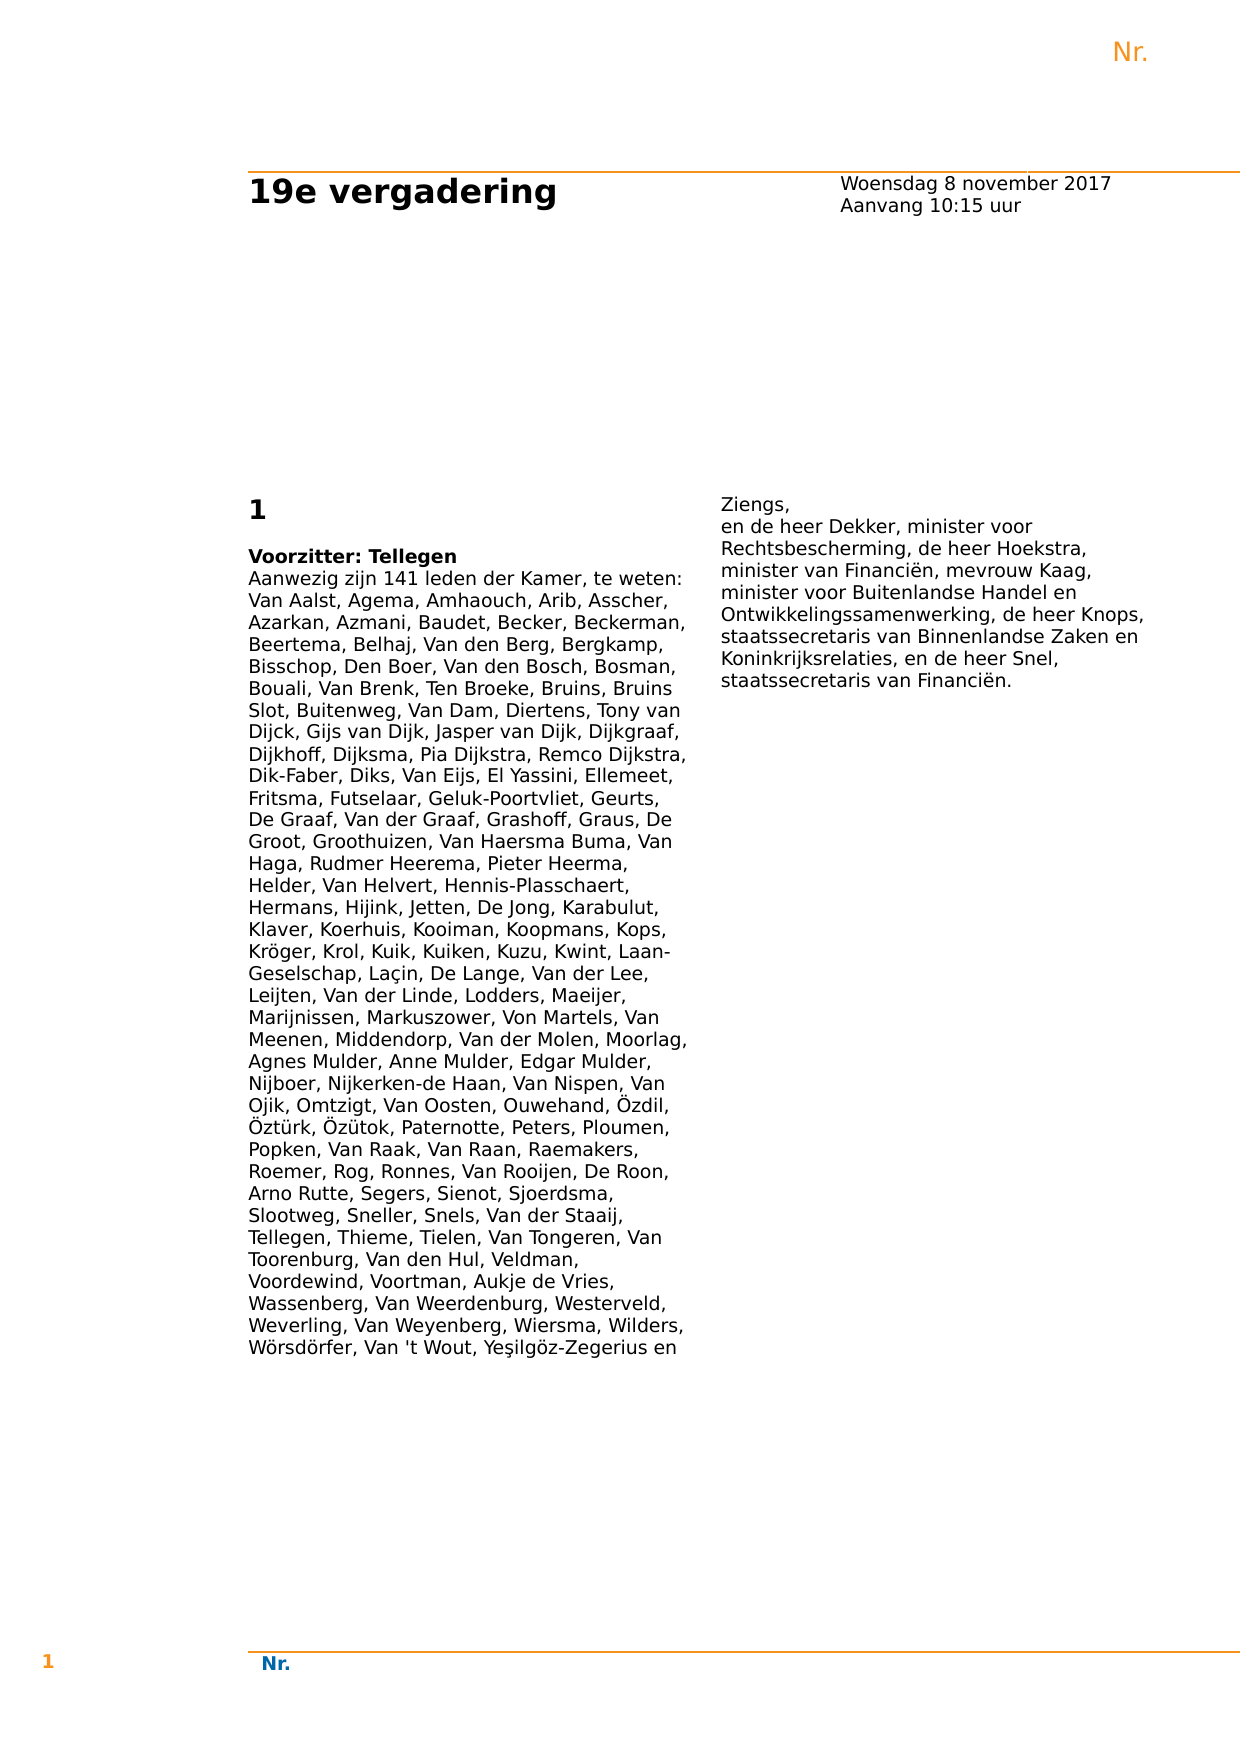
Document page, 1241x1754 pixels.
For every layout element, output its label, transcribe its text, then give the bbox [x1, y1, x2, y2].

text Aanwezig zijn 141 leden der Kamer, te weten: [248, 568, 691, 589]
table_header 19e vergadering [248, 173, 840, 217]
table_header Woensdag 8 november 2017 [840, 173, 1163, 195]
title 1 [248, 494, 691, 526]
text Van Aalst, Agema, Amhaouch, Arib, Asscher, Azarkan, Azmani, Baudet, Becker, Beckerman, Beertema, Belhaj, Van den Berg, Bergkamp, Bisschop, Den Boer, Van den Bosch, Bosman, Bouali, Van Brenk, Ten Broeke, Bruins, Bruins Slot, Buitenweg, Van Dam, Diertens, Tony van Dijck, Gijs van Dijk, Jasper van Dijk, Dijkgraaf, Dijkhoff, Dijksma, Pia Dijkstra, Remco Dijkstra, Dik-Faber, Diks, Van Eijs, El Yassini, Ellemeet, Fritsma, Futselaar, Geluk-Poortvliet, Geurts, De Graaf, Van der Graaf, Grashoff, Graus, De Groot, Groothuizen, Van Haersma Buma, Van Haga, Rudmer Heerema, Pieter Heerma, Helder, Van Helvert, Hennis-Plasschaert, Hermans, Hijink, Jetten, De Jong, Karabulut, Klaver, Koerhuis, Kooiman, Koopmans, Kops, Kröger, Krol, Kuik, Kuiken, Kuzu, Kwint, Laan-Geselschap, Laçin, De Lange, Van der Lee, Leijten, Van der Linde, Lodders, Maeijer, Marijnissen, Markuszower, Von Martels, Van Meenen, Middendorp, Van der Molen, Moorlag, Agnes Mulder, Anne Mulder, Edgar Mulder, Nijboer, Nijkerken-de Haan, Van Nispen, Van Ojik, Omtzigt, Van Oosten, Ouwehand, Özdil, Öztürk, Özütok, Paternotte, Peters, Ploumen, Popken, Van Raak, Van Raan, Raemakers, Roemer, Rog, Ronnes, Van Rooijen, De Roon, Arno Rutte, Segers, Sienot, Sjoerdsma, Slootweg, Sneller, Snels, Van der Staaij, Tellegen, Thieme, Tielen, Van Tongeren, Van Toorenburg, Van den Hul, Veldman, Voordewind, Voortman, Aukje de Vries, Wassenberg, Van Weerdenburg, Westerveld, Weverling, Van Weyenberg, Wiersma, Wilders, Wörsdörfer, Van 't Wout, Yeşilgöz-Zegerius en [248, 589, 691, 1359]
text en de heer Dekker, minister voor Rechtsbescherming, de heer Hoekstra, minister van Financiën, mevrouw Kaag, minister voor Buitenlandse Handel en Ontwikkelingssamenwerking, de heer Knops, staatssecretaris van Binnenlandse Zaken en Koninkrijksrelaties, en de heer Snel, staatssecretaris van Financiën. [721, 516, 1163, 692]
table_cell Aanvang 10:15 uur [840, 195, 1163, 217]
text Voorzitter: Tellegen [248, 546, 691, 568]
text Ziengs, [721, 494, 1163, 516]
